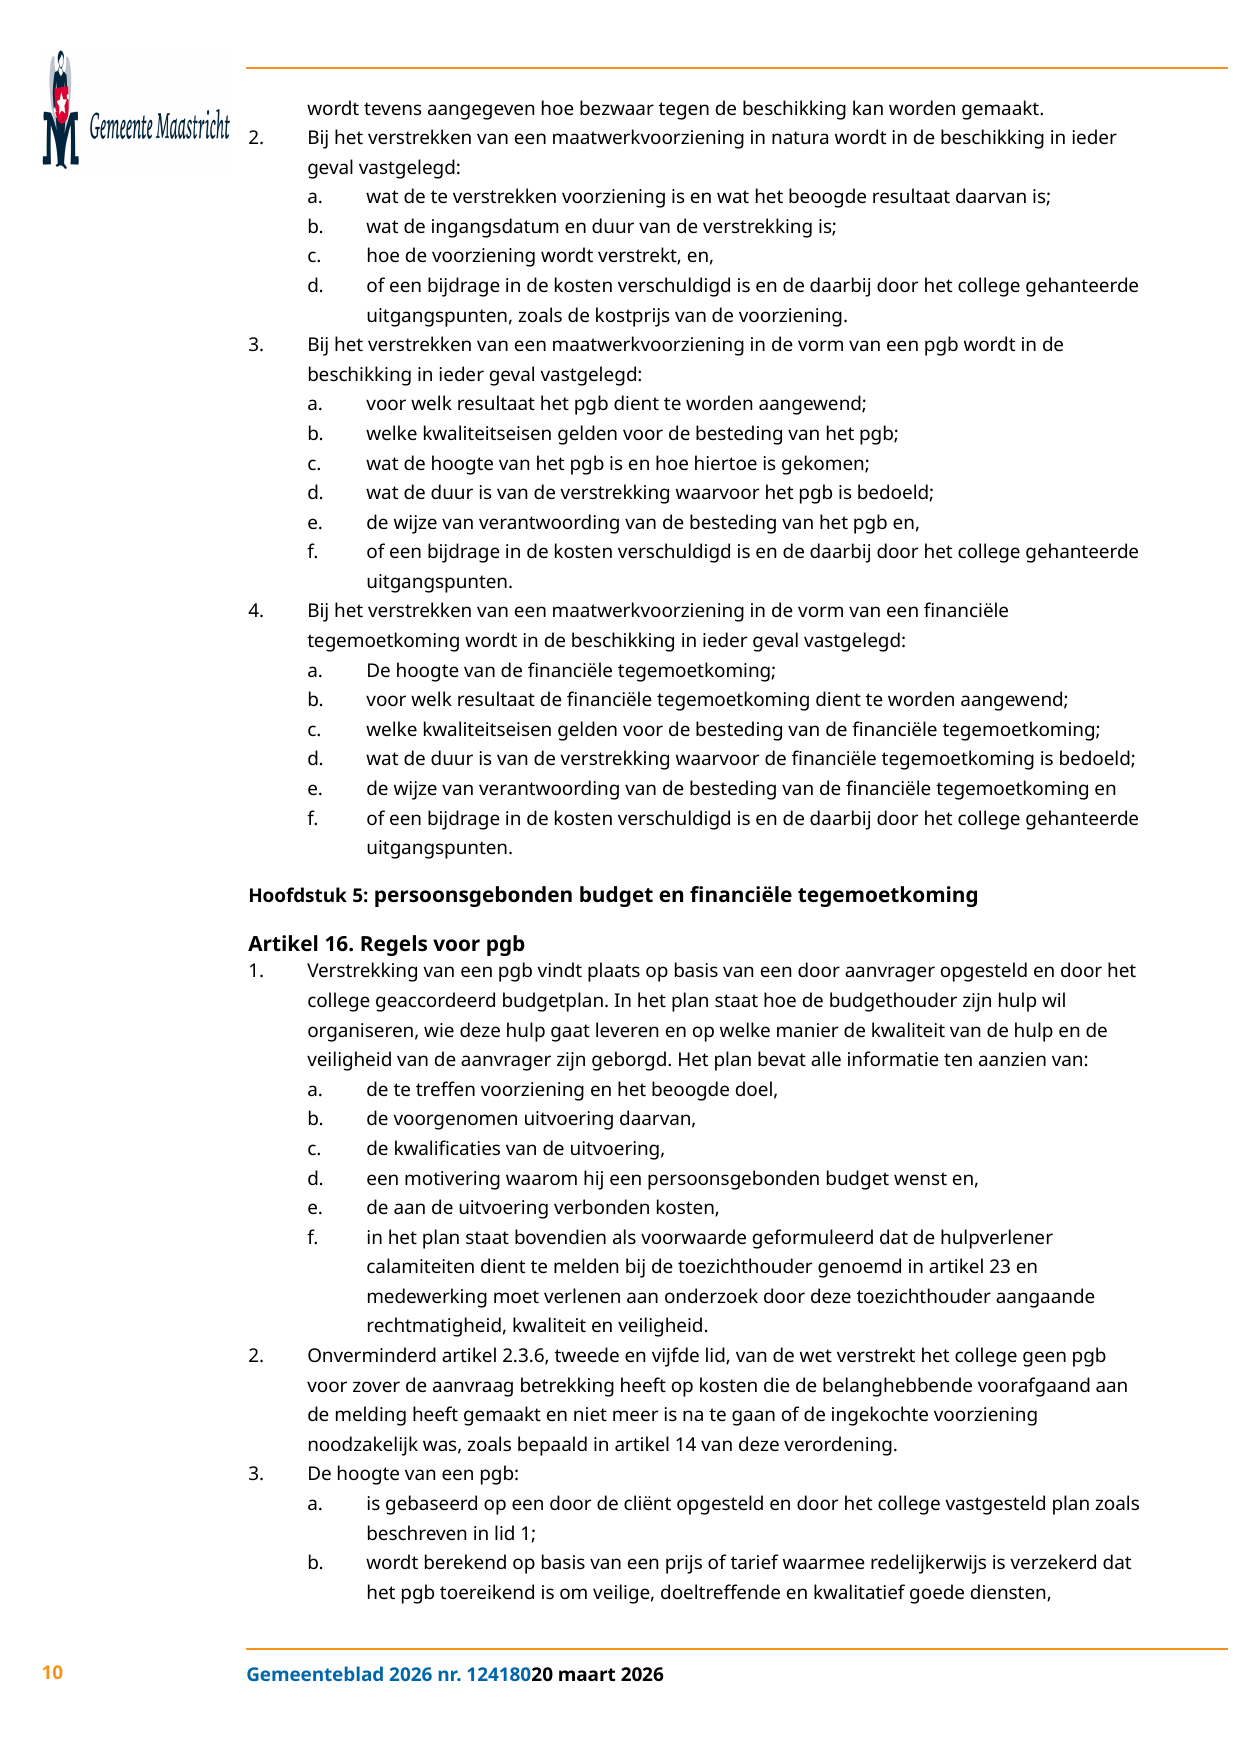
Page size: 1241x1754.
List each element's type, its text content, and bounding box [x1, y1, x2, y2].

list is gebaseerd op een door de cliënt opgesteld en door het college vastgesteld plan zoals beschreven in lid 1; [307, 1490, 1152, 1546]
list welke kwaliteitseisen gelden voor de besteding van het pgb; [307, 420, 1152, 446]
list Onverminderd artikel 2.3.6, tweede en vijfde lid, van de wet verstrekt het college geen pgb voor zover de aanvraag betrekking heeft op kosten die de belanghebbende voorafgaand aan de melding heeft gemaakt en niet meer is na te gaan of de ingekochte voorziening noodzakelijk was, zoals bepaald in artikel 14 van deze verordening. [248, 1342, 1152, 1457]
list wat de hoogte van het pgb is en hoe hiertoe is gekomen; [307, 450, 1152, 476]
list de te treffen voorziening en het beoogde doel, [307, 1076, 1152, 1102]
list in het plan staat bovendien als voorwaarde geformuleerd dat de hulpverlener calamiteiten dient te melden bij de toezichthouder genoemd in artikel 23 en medewerking moet verlenen aan onderzoek door deze toezichthouder aangaande rechtmatigheid, kwaliteit en veiligheid. [307, 1224, 1152, 1338]
list De hoogte van de financiële tegemoetkoming; [307, 657, 1152, 683]
list Bij het verstrekken van een maatwerkvoorziening in de vorm van een financiële tegemoetkoming wordt in de beschikking in ieder geval vastgelegd: [248, 598, 1152, 653]
list wat de duur is van de verstrekking waarvoor het pgb is bedoeld; [307, 479, 1152, 505]
list wat de te verstrekken voorziening is en wat het beoogde resultaat daarvan is; [307, 183, 1152, 209]
list de wijze van verantwoording van de besteding van de financiële tegemoetkoming en [307, 775, 1152, 801]
picture [41, 47, 231, 172]
list voor welk resultaat de financiële tegemoetkoming dient te worden aangewend; [307, 686, 1152, 712]
list de aan de uitvoering verbonden kosten, [307, 1194, 1152, 1220]
list of een bijdrage in de kosten verschuldigd is en de daarbij door het college gehanteerde uitgangspunten. [307, 538, 1152, 594]
list voor welk resultaat het pgb dient te worden aangewend; [307, 391, 1152, 416]
list hoe de voorziening wordt verstrekt, en, [307, 243, 1152, 268]
text Artikel 16. Regels voor pgb [248, 929, 1152, 958]
list wat de duur is van de verstrekking waarvoor de financiële tegemoetkoming is bedoeld; [307, 746, 1152, 771]
list of een bijdrage in de kosten verschuldigd is en de daarbij door het college gehanteerde uitgangspunten. [307, 805, 1152, 860]
list Bij het verstrekken van een maatwerkvoorziening in natura wordt in de beschikking in ieder geval vastgelegd: [248, 124, 1152, 180]
text Hoofdstuk 5: persoonsgebonden budget en financiële tegemoetkoming [248, 880, 1152, 908]
list wordt berekend op basis van een prijs of tarief waarmee redelijkerwijs is verzekerd dat het pgb toereikend is om veilige, doeltreffende en kwalitatief goede diensten, [307, 1549, 1152, 1605]
list de wijze van verantwoording van de besteding van het pgb en, [307, 509, 1152, 535]
list de voorgenomen uitvoering daarvan, [307, 1106, 1152, 1131]
list Bij het verstrekken van een maatwerkvoorziening in de vorm van een pgb wordt in de beschikking in ieder geval vastgelegd: [248, 331, 1152, 387]
list wordt tevens aangegeven hoe bezwaar tegen de beschikking kan worden gemaakt. [248, 95, 1152, 121]
list Verstrekking van een pgb vindt plaats op basis van een door aanvrager opgesteld en door het college geaccordeerd budgetplan. In het plan staat hoe de budgethouder zijn hulp wil organiseren, wie deze hulp gaat leveren en op welke manier de kwaliteit van de hulp en de veiligheid van de aanvrager zijn geborgd. Het plan bevat alle informatie ten aanzien van: [248, 958, 1152, 1072]
list welke kwaliteitseisen gelden voor de besteding van de financiële tegemoetkoming; [307, 716, 1152, 742]
list of een bijdrage in de kosten verschuldigd is en de daarbij door het college gehanteerde uitgangspunten, zoals de kostprijs van de voorziening. [307, 272, 1152, 328]
list de kwalificaties van de uitvoering, [307, 1135, 1152, 1161]
list een motivering waarom hij een persoonsgebonden budget wenst en, [307, 1165, 1152, 1191]
list De hoogte van een pgb: [248, 1461, 1152, 1486]
list wat de ingangsdatum en duur van de verstrekking is; [307, 213, 1152, 239]
